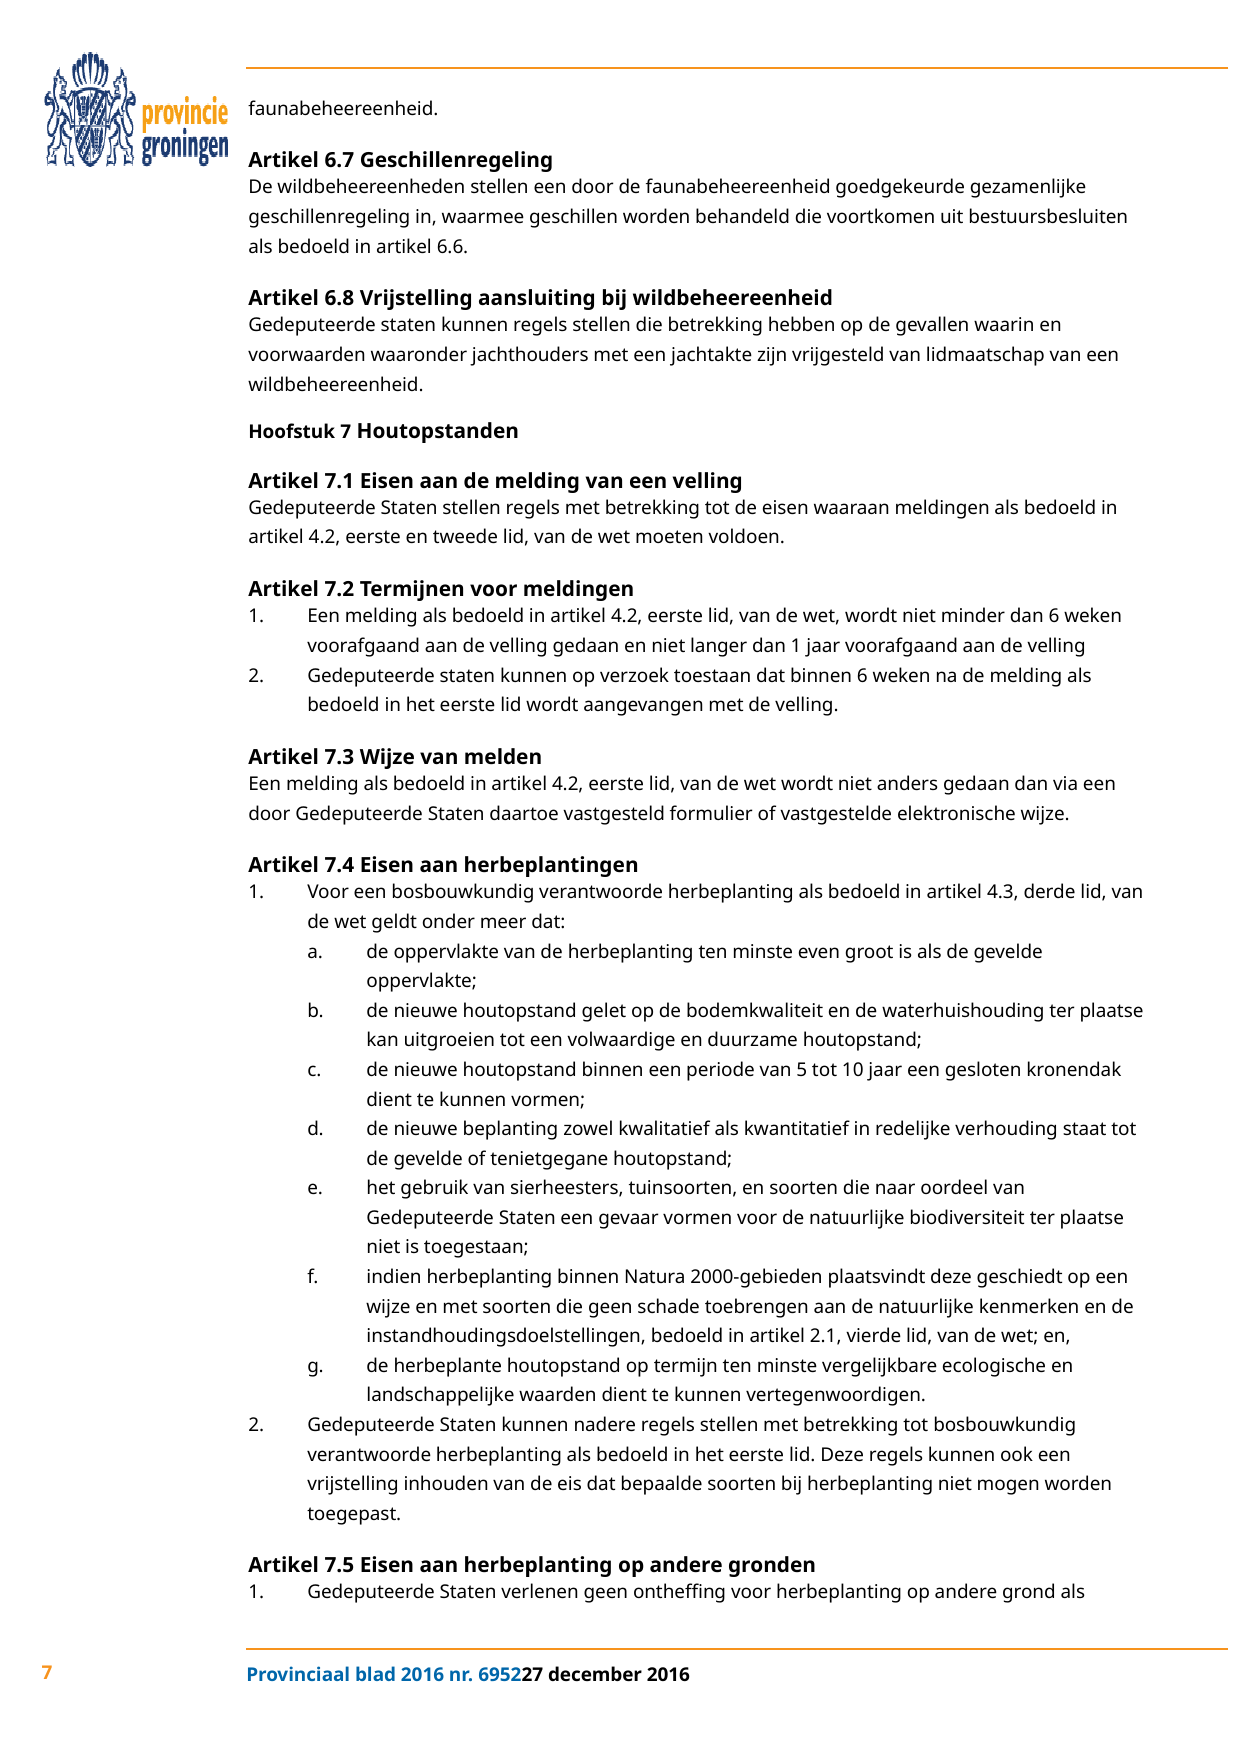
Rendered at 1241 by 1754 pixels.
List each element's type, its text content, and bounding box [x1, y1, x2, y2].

text faunabeheereenheid. [248, 95, 1152, 121]
text Hoofstuk 7 Houtopstanden [248, 416, 1152, 445]
text Artikel 6.8 Vrijstelling aansluiting bij wildbeheereenheid [248, 283, 1152, 312]
text Artikel 7.5 Eisen aan herbeplanting op andere gronden [248, 1550, 1152, 1579]
text Artikel 7.2 Termijnen voor meldingen [248, 574, 1152, 603]
list Gedeputeerde Staten kunnen nadere regels stellen met betrekking tot bosbouwkundig verantwoorde herbeplanting als bedoeld in het eerste lid. Deze regels kunnen ook een vrijstelling inhouden van de eis dat bepaalde soorten bij herbeplanting niet mogen worden toegepast. [248, 1411, 1152, 1526]
list indien herbeplanting binnen Natura 2000-gebieden plaatsvindt deze geschiedt op een wijze en met soorten die geen schade toebrengen aan de natuurlijke kenmerken en de instandhoudingsdoelstellingen, bedoeld in artikel 2.1, vierde lid, van de wet; en, [307, 1263, 1152, 1348]
text Gedeputeerde Staten stellen regels met betrekking tot de eisen waaraan meldingen als bedoeld in artikel 4.2, eerste en tweede lid, van de wet moeten voldoen. [248, 494, 1152, 549]
list Een melding als bedoeld in artikel 4.2, eerste lid, van de wet, wordt niet minder dan 6 weken voorafgaand aan de velling gedaan en niet langer dan 1 jaar voorafgaand aan de velling [248, 603, 1152, 658]
list de nieuwe houtopstand binnen een periode van 5 tot 10 jaar een gesloten kronendak dient te kunnen vormen; [307, 1056, 1152, 1111]
picture [41, 47, 231, 172]
text Artikel 7.1 Eisen aan de melding van een velling [248, 466, 1152, 494]
text Gedeputeerde staten kunnen regels stellen die betrekking hebben op de gevallen waarin en voorwaarden waaronder jachthouders met een jachtakte zijn vrijgesteld van lidmaatschap van een wildbeheereenheid. [248, 312, 1152, 397]
text De wildbeheereenheden stellen een door de faunabeheereenheid goedgekeurde gezamenlijke geschillenregeling in, waarmee geschillen worden behandeld die voortkomen uit bestuursbesluiten als bedoeld in artikel 6.6. [248, 174, 1152, 258]
text Artikel 6.7 Geschillenregeling [248, 145, 1152, 174]
list de herbeplante houtopstand op termijn ten minste vergelijkbare ecologische en landschappelijke waarden dient te kunnen vertegenwoordigen. [307, 1352, 1152, 1407]
text Artikel 7.3 Wijze van melden [248, 742, 1152, 770]
list de nieuwe houtopstand gelet op de bodemkwaliteit en de waterhuishouding ter plaatse kan uitgroeien tot een volwaardige en duurzame houtopstand; [307, 997, 1152, 1052]
list de nieuwe beplanting zowel kwalitatief als kwantitatief in redelijke verhouding staat tot de gevelde of tenietgegane houtopstand; [307, 1115, 1152, 1171]
list Voor een bosbouwkundig verantwoorde herbeplanting als bedoeld in artikel 4.3, derde lid, van de wet geldt onder meer dat: [248, 879, 1152, 934]
list Gedeputeerde staten kunnen op verzoek toestaan dat binnen 6 weken na de melding als bedoeld in het eerste lid wordt aangevangen met de velling. [248, 662, 1152, 717]
text Een melding als bedoeld in artikel 4.2, eerste lid, van de wet wordt niet anders gedaan dan via een door Gedeputeerde Staten daartoe vastgesteld formulier of vastgestelde elektronische wijze. [248, 770, 1152, 826]
list Gedeputeerde Staten verlenen geen ontheffing voor herbeplanting op andere grond als [248, 1579, 1152, 1604]
list het gebruik van sierheesters, tuinsoorten, en soorten die naar oordeel van Gedeputeerde Staten een gevaar vormen voor de natuurlijke biodiversiteit ter plaatse niet is toegestaan; [307, 1174, 1152, 1259]
text Artikel 7.4 Eisen aan herbeplantingen [248, 850, 1152, 879]
list de oppervlakte van de herbeplanting ten minste even groot is als de gevelde oppervlakte; [307, 938, 1152, 993]
